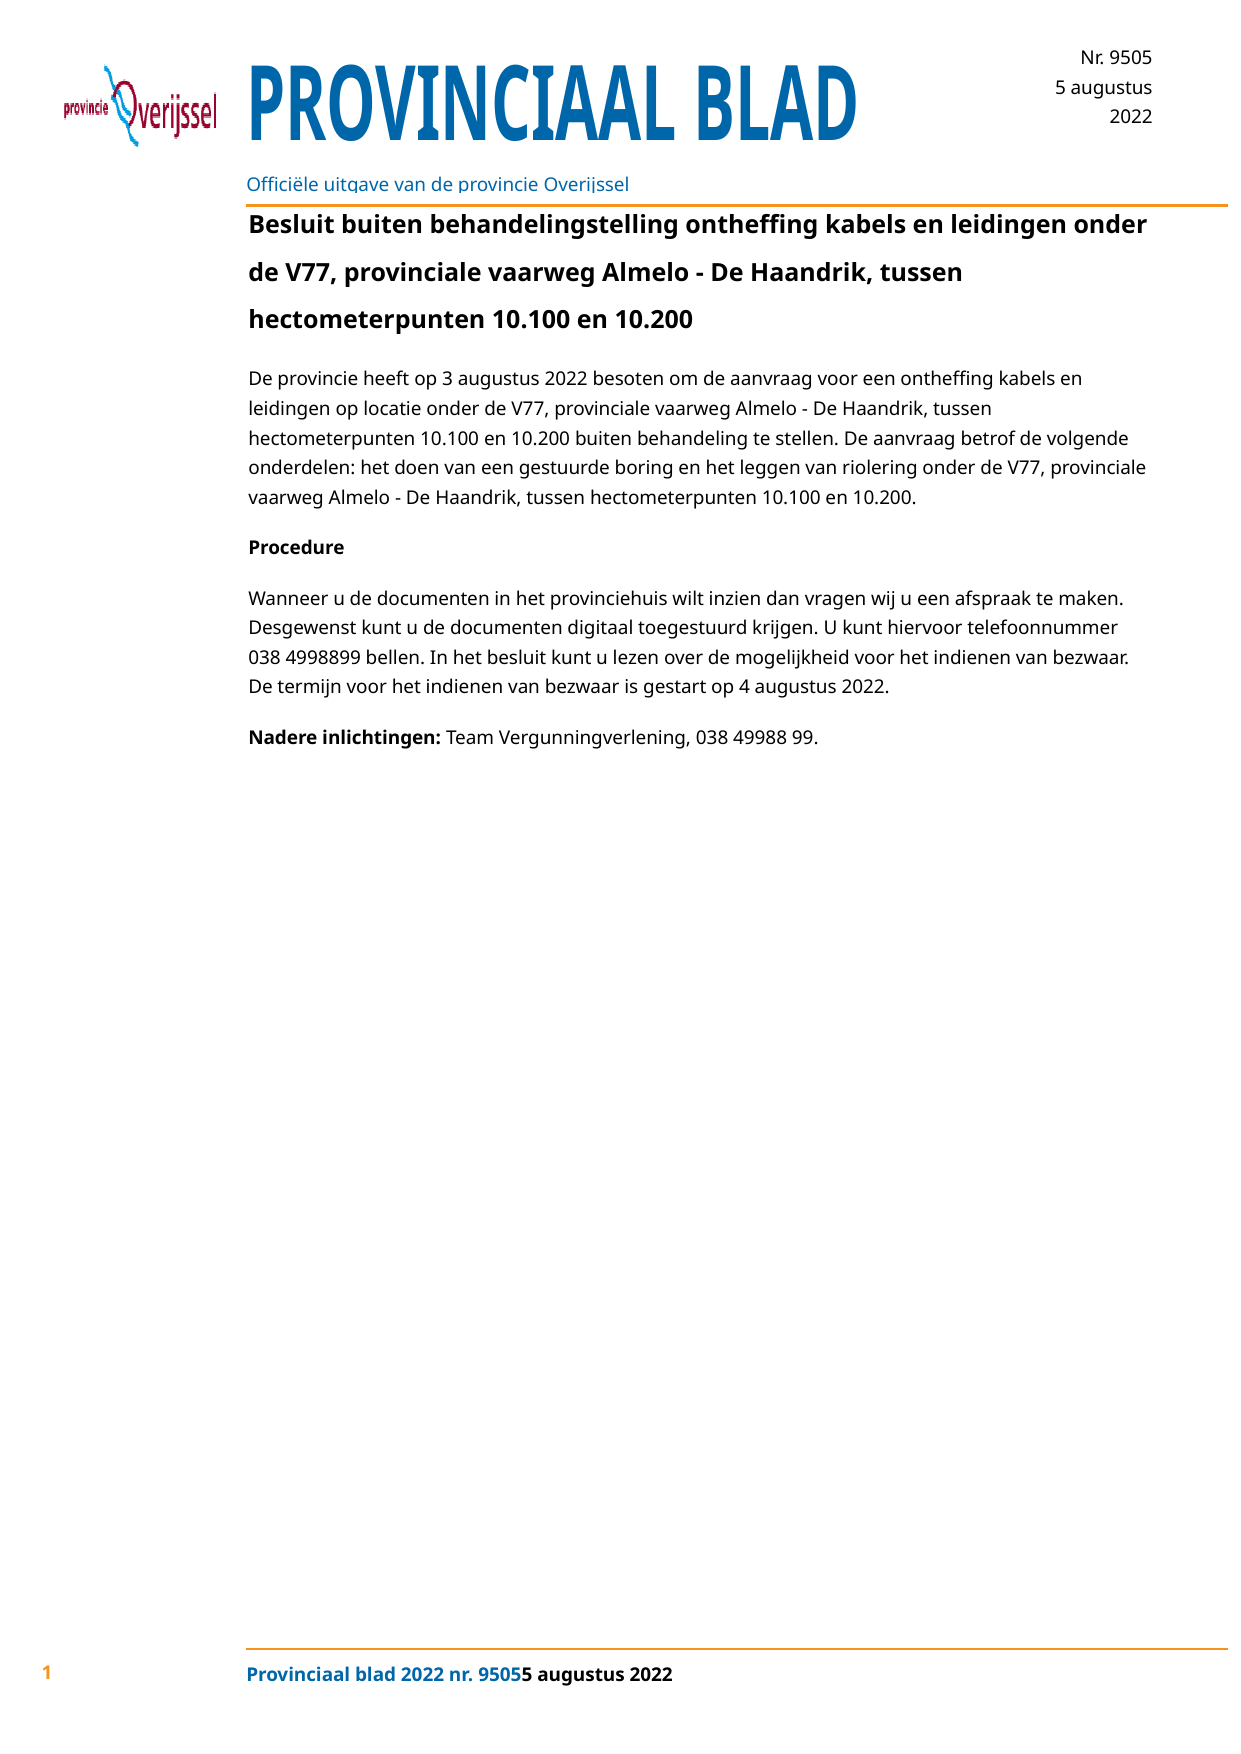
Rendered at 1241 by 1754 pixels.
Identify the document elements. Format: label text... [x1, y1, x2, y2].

text Procedure [248, 534, 1152, 560]
text Besluit buiten behandelingstelling ontheffing kabels en leidingen onder de V77, provinciale vaarweg Almelo - De Haandrik, tussen hectometerpunten 10.100 en 10.200 [248, 207, 1152, 336]
text Wanneer u de documenten in het provinciehuis wilt inzien dan vragen wij u een afspraak te maken. Desgewenst kunt u de documenten digitaal toegestuurd krijgen. U kunt hiervoor telefoonnummer 038 4998899 bellen. In het besluit kunt u lezen over de mogelijkheid voor het indienen van bezwaar. De termijn voor het indienen van bezwaar is gestart op 4 augustus 2022. [248, 585, 1152, 699]
text De provincie heeft op 3 augustus 2022 besoten om de aanvraag voor een ontheffing kabels en leidingen op locatie onder de V77, provinciale vaarweg Almelo - De Haandrik, tussen hectometerpunten 10.100 en 10.200 buiten behandeling te stellen. De aanvraag betrof de volgende onderdelen: het doen van een gestuurde boring en het leggen van riolering onder de V77, provinciale vaarweg Almelo - De Haandrik, tussen hectometerpunten 10.100 en 10.200. [248, 366, 1152, 509]
text Nadere inlichtingen: Team Vergunningverlening, 038 49988 99. [248, 724, 1152, 749]
picture [41, 47, 231, 172]
